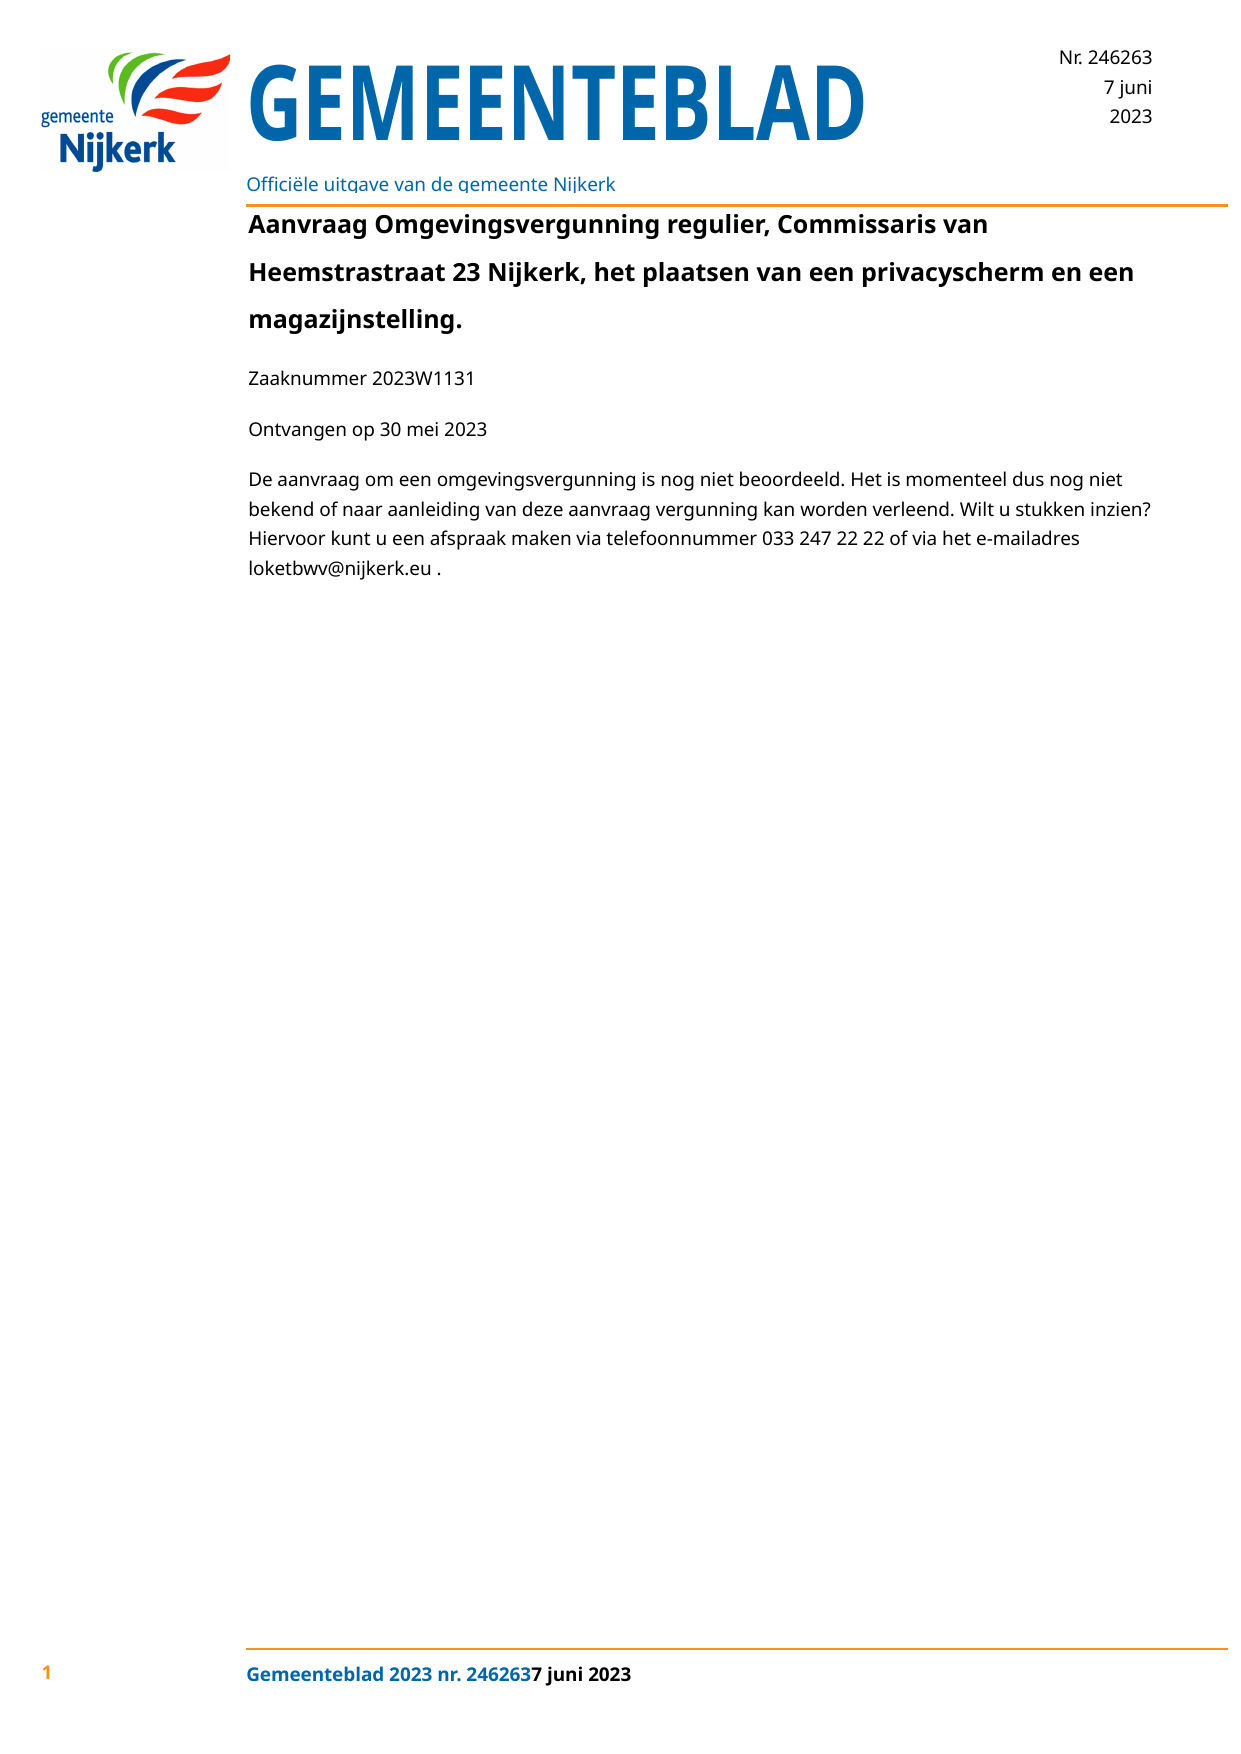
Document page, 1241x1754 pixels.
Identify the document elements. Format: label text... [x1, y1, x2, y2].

picture [41, 47, 231, 172]
text Ontvangen op 30 mei 2023 [248, 416, 1152, 442]
text Aanvraag Omgevingsvergunning regulier, Commissaris van Heemstrastraat 23 Nijkerk, het plaatsen van een privacyscherm en een magazijnstelling. [248, 207, 1152, 336]
text De aanvraag om een omgevingsvergunning is nog niet beoordeeld. Het is momenteel dus nog niet bekend of naar aanleiding van deze aanvraag vergunning kan worden verleend. Wilt u stukken inzien? Hiervoor kunt u een afspraak maken via telefoonnummer 033 247 22 22 of via het e-mailadres loketbwv@nijkerk.eu . [248, 466, 1152, 581]
text Zaaknummer 2023W1131 [248, 366, 1152, 391]
